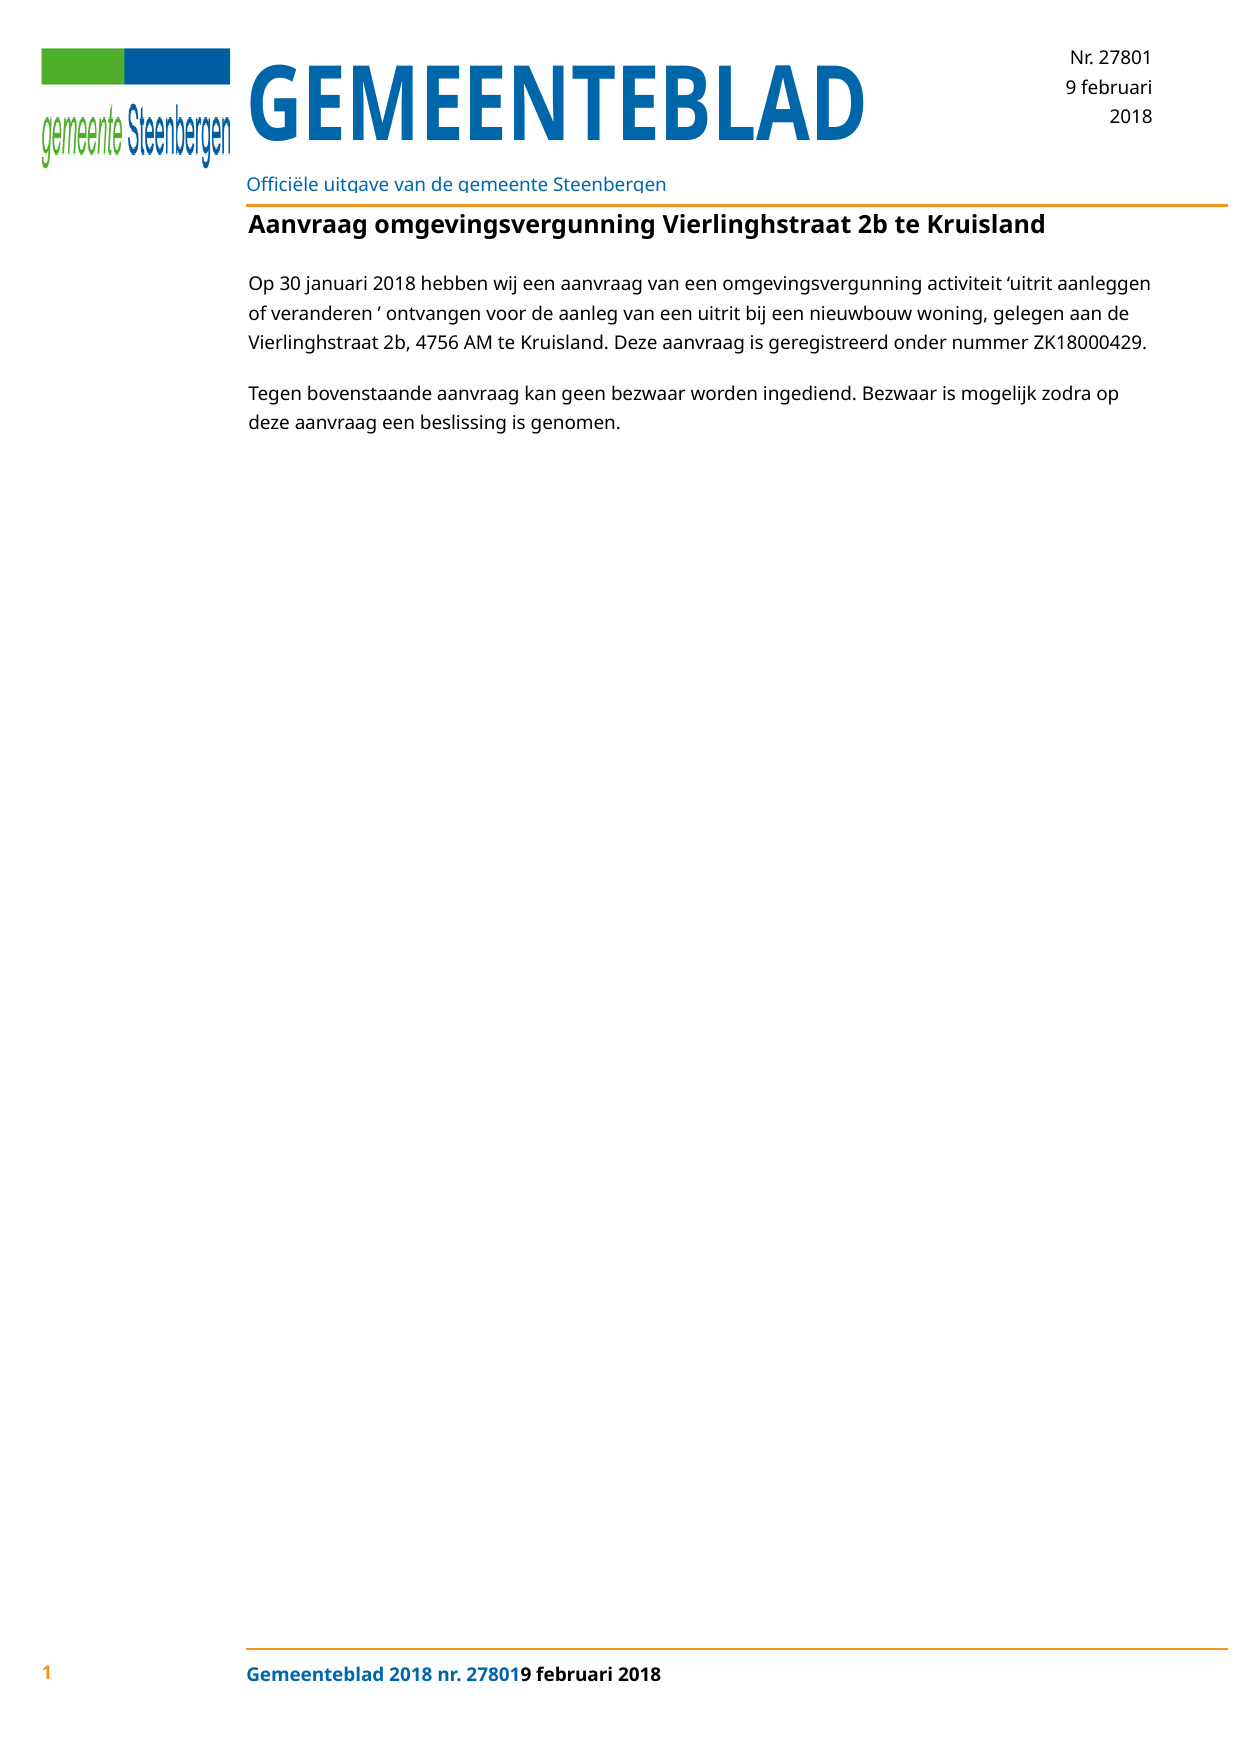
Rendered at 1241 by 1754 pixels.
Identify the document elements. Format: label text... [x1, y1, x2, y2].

text Tegen bovenstaande aanvraag kan geen bezwaar worden ingediend. Bezwaar is mogelijk zodra op deze aanvraag een beslissing is genomen. [248, 380, 1152, 435]
text Aanvraag omgevingsvergunning Vierlinghstraat 2b te Kruisland [248, 207, 1152, 241]
picture [41, 47, 231, 172]
text Op 30 januari 2018 hebben wij een aanvraag van een omgevingsvergunning activiteit ‘uitrit aanleggen of veranderen ’ ontvangen voor de aanleg van een uitrit bij een nieuwbouw woning, gelegen aan de Vierlinghstraat 2b, 4756 AM te Kruisland. Deze aanvraag is geregistreerd onder nummer ZK18000429. [248, 270, 1152, 355]
